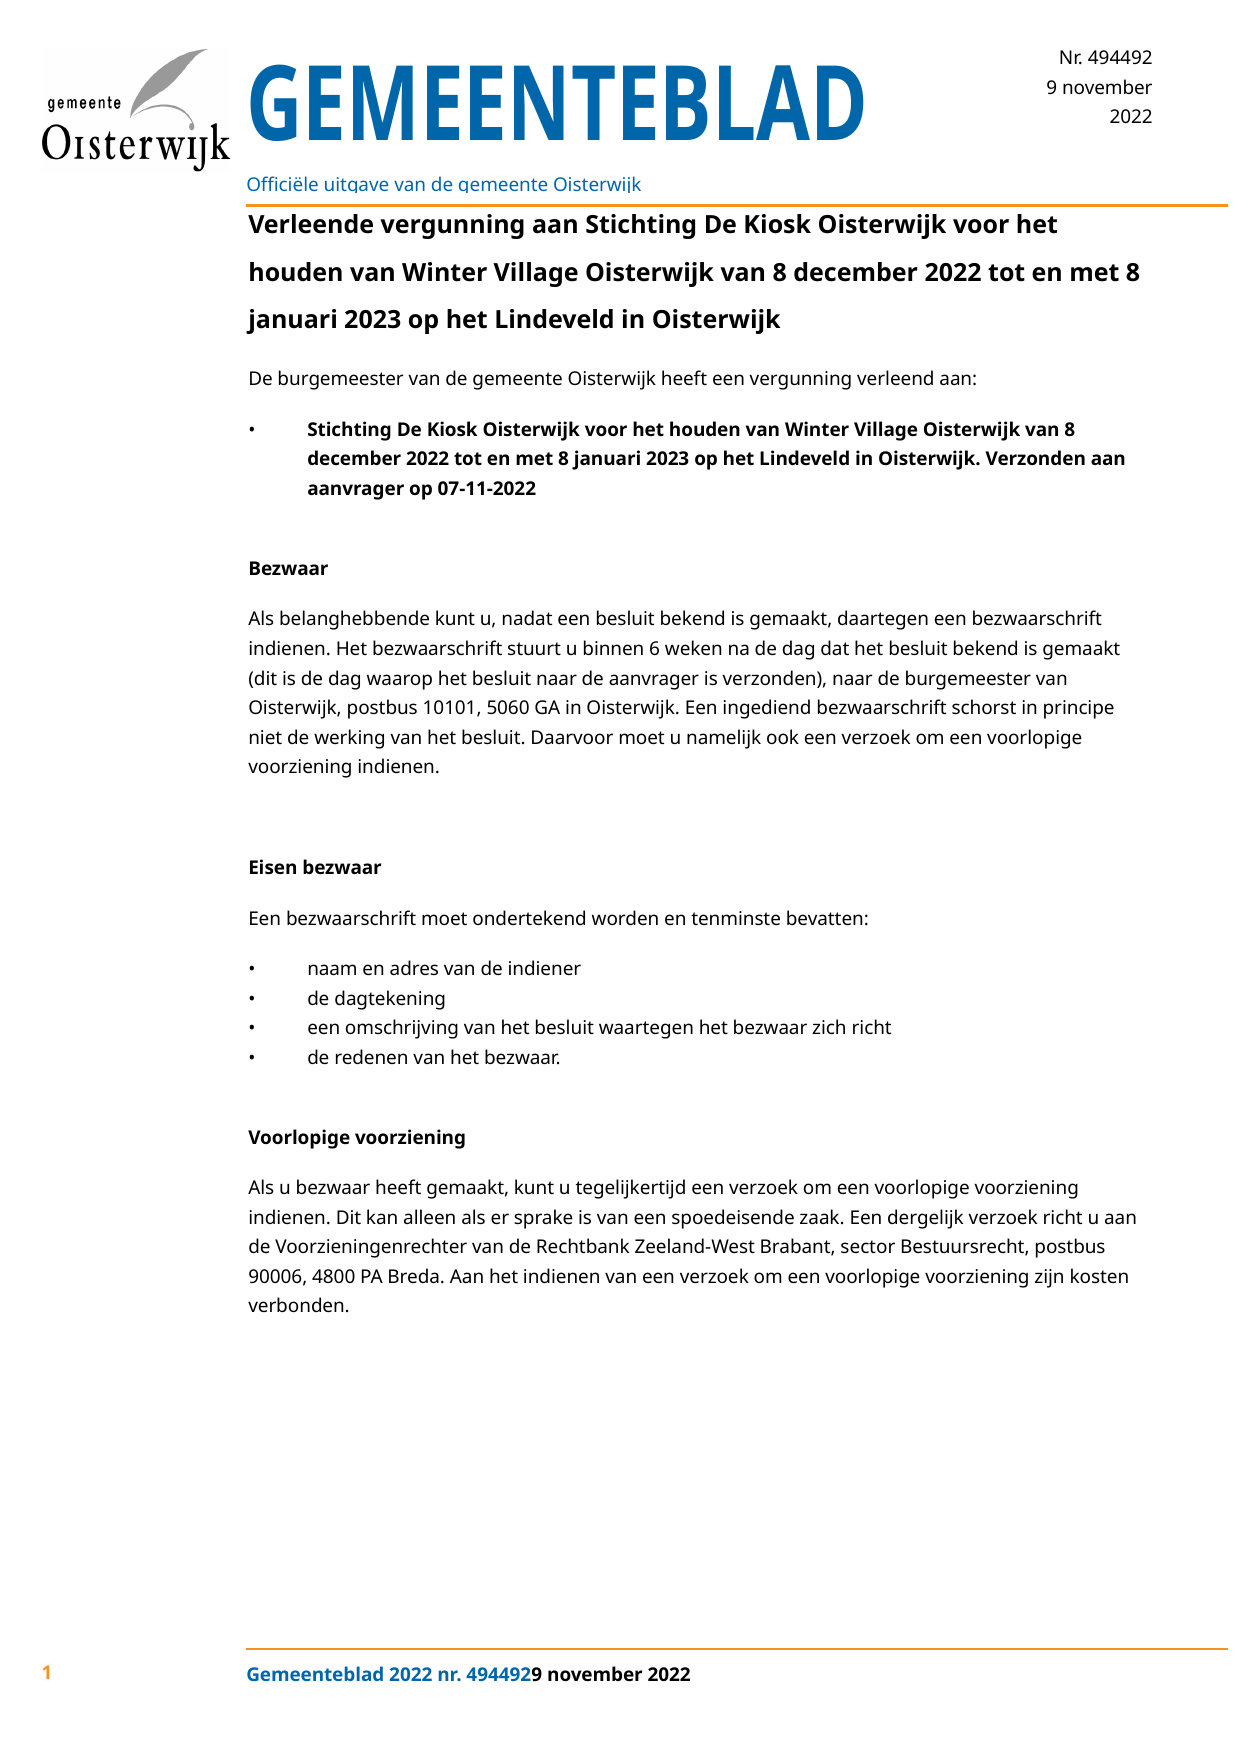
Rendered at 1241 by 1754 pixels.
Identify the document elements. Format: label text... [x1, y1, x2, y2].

text Eisen bezwaar [248, 854, 1152, 880]
picture [41, 47, 231, 172]
list Stichting De Kiosk Oisterwijk voor het houden van Winter Village Oisterwijk van 8 december 2022 tot en met 8 januari 2023 op het Lindeveld in Oisterwijk. Verzonden aan aanvrager op 07-11-2022 [248, 416, 1152, 501]
text Bezwaar [248, 555, 1152, 581]
list de redenen van het bezwaar. [248, 1044, 1152, 1069]
text Een bezwaarschrift moet ondertekend worden en tenminste bevatten: [248, 905, 1152, 930]
text De burgemeester van de gemeente Oisterwijk heeft een vergunning verleend aan: [248, 366, 1152, 391]
list naam en adres van de indiener [248, 955, 1152, 981]
list de dagtekening [248, 985, 1152, 1010]
text Voorlopige voorziening [248, 1124, 1152, 1149]
text Verleende vergunning aan Stichting De Kiosk Oisterwijk voor het houden van Winter Village Oisterwijk van 8 december 2022 tot en met 8 januari 2023 op het Lindeveld in Oisterwijk [248, 207, 1152, 336]
text Als u bezwaar heeft gemaakt, kunt u tegelijkertijd een verzoek om een voorlopige voorziening indienen. Dit kan alleen als er sprake is van een spoedeisende zaak. Een dergelijk verzoek richt u aan de Voorzieningenrechter van de Rechtbank Zeeland-West Brabant, sector Bestuursrecht, postbus 90006, 4800 PA Breda. Aan het indienen van een verzoek om een voorlopige voorziening zijn kosten verbonden. [248, 1174, 1152, 1318]
list een omschrijving van het besluit waartegen het bezwaar zich richt [248, 1014, 1152, 1040]
text Als belanghebbende kunt u, nadat een besluit bekend is gemaakt, daartegen een bezwaarschrift indienen. Het bezwaarschrift stuurt u binnen 6 weken na de dag dat het besluit bekend is gemaakt (dit is de dag waarop het besluit naar de aanvrager is verzonden), naar de burgemeester van Oisterwijk, postbus 10101, 5060 GA in Oisterwijk. Een ingediend bezwaarschrift schorst in principe niet de werking van het besluit. Daarvoor moet u namelijk ook een verzoek om een voorlopige voorziening indienen. [248, 606, 1152, 779]
